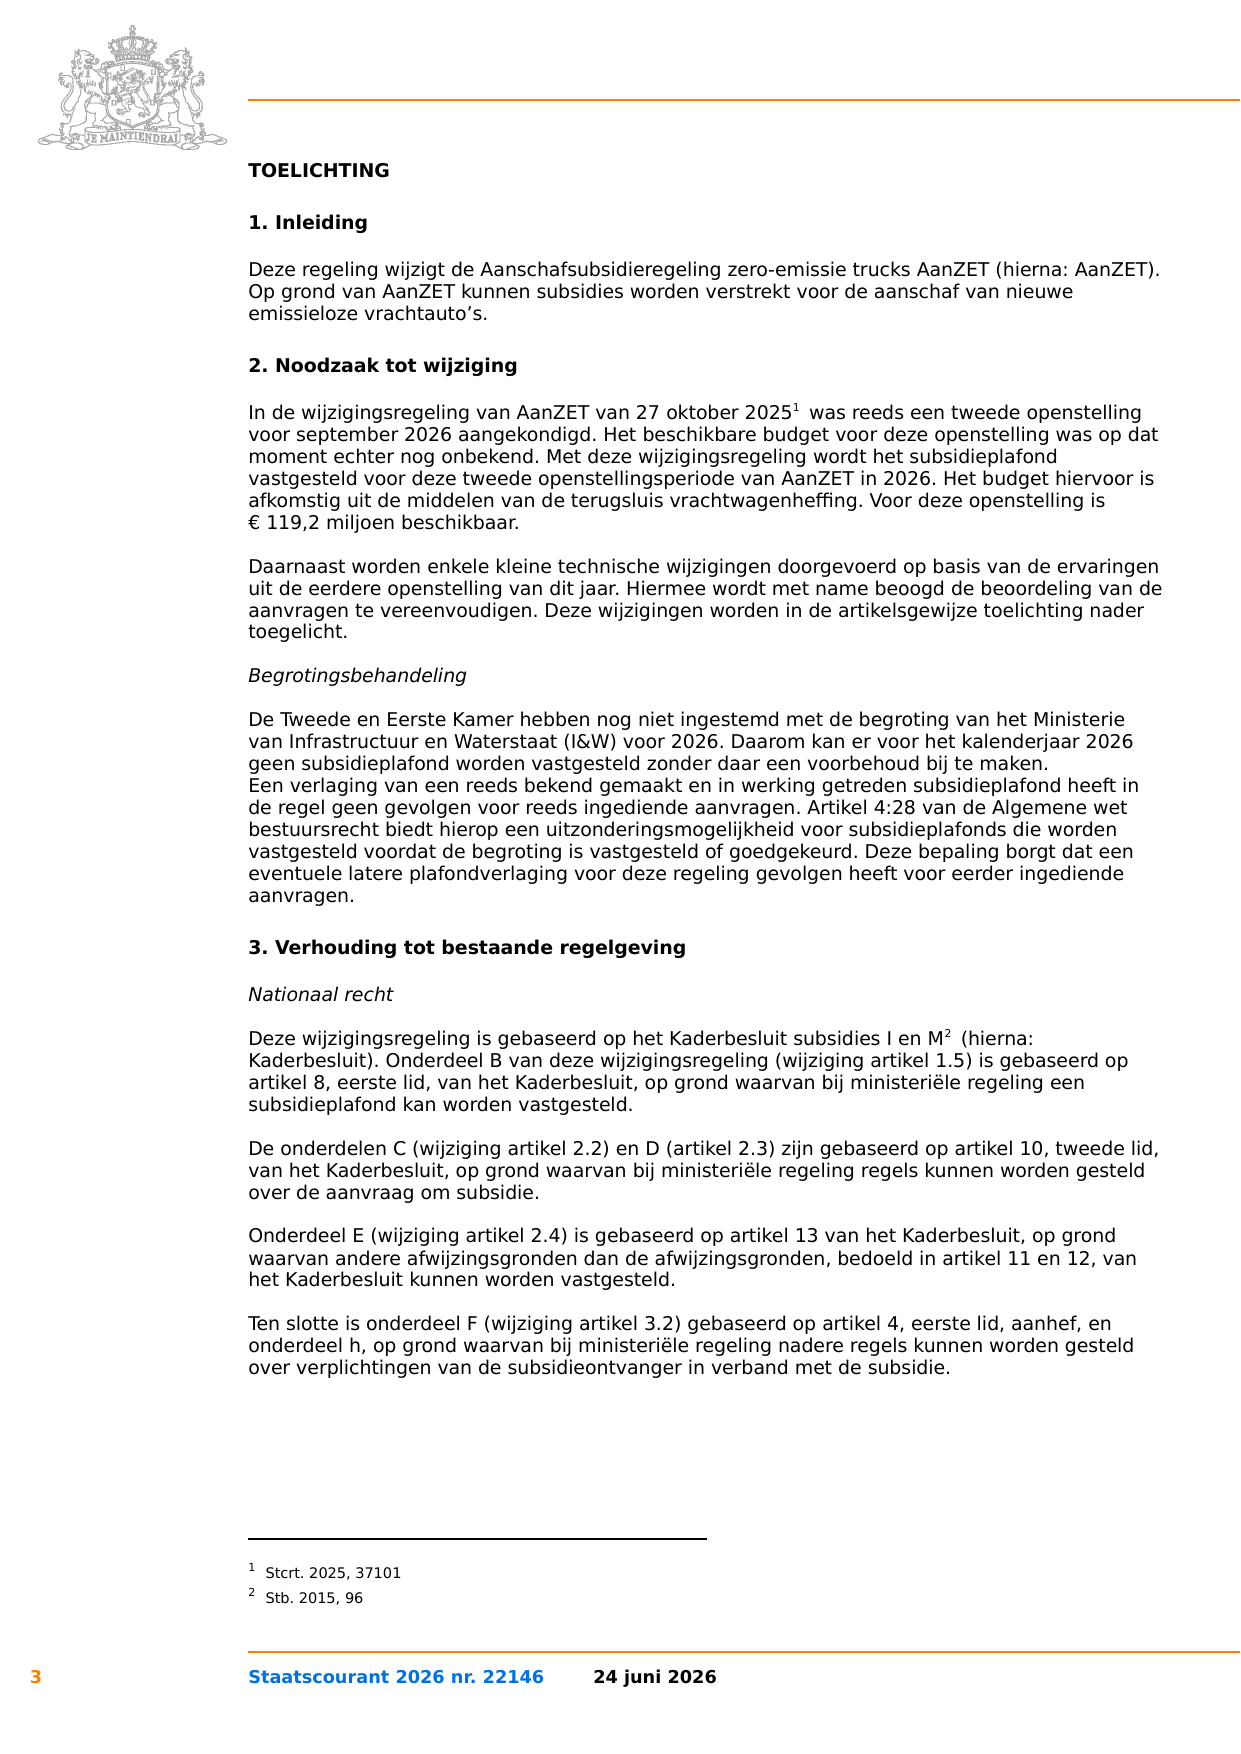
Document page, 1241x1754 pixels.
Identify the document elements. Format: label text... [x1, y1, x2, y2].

subtitle Nationaal recht [248, 984, 1163, 1006]
text Daarnaast worden enkele kleine technische wijzigingen doorgevoerd op basis van de ervaringen uit de eerdere openstelling van dit jaar. Hiermee wordt met name beoogd de beoordeling van de aanvragen te vereenvoudigen. Deze wijzigingen worden in de artikelsgewijze toelichting nader toegelicht. [248, 556, 1163, 643]
text Ten slotte is onderdeel F (wijziging artikel 3.2) gebaseerd op artikel 4, eerste lid, aanhef, en onderdeel h, op grond waarvan bij ministeriële regeling nadere regels kunnen worden gesteld over verplichtingen van de subsidieontvanger in verband met de subsidie. [248, 1313, 1163, 1379]
subtitle Begrotingsbehandeling [248, 665, 1163, 687]
subtitle 3. Verhouding tot bestaande regelgeving [248, 937, 1163, 959]
subtitle TOELICHTING [248, 160, 1163, 182]
text Een verlaging van een reeds bekend gemaakt en in werking getreden subsidieplafond heeft in de regel geen gevolgen voor reeds ingediende aanvragen. Artikel 4:28 van de Algemene wet bestuursrecht biedt hierop een uitzonderingsmogelijkheid voor subsidieplafonds die worden vastgesteld voordat de begroting is vastgesteld of goedgekeurd. Deze bepaling borgt dat een eventuele latere plafondverlaging voor deze regeling gevolgen heeft voor eerder ingediende aanvragen. [248, 775, 1163, 907]
picture [38, 25, 227, 150]
text Deze wijzigingsregeling is gebaseerd op het Kaderbesluit subsidies I en M (hierna: Kaderbesluit). Onderdeel B van deze wijzigingsregeling (wijziging artikel 1.5) is gebaseerd op artikel 8, eerste lid, van het Kaderbesluit, op grond waarvan bij ministeriële regeling een subsidieplafond kan worden vastgesteld. [248, 1028, 1163, 1116]
text De Tweede en Eerste Kamer hebben nog niet ingestemd met de begroting van het Ministerie van Infrastructuur en Waterstaat (I&W) voor 2026. Daarom kan er voor het kalenderjaar 2026 geen subsidieplafond worden vastgesteld zonder daar een voorbehoud bij te maken. [248, 709, 1163, 775]
subtitle 2. Noodzaak tot wijziging [248, 355, 1163, 377]
text Stb. 2015, 96 [248, 1586, 1163, 1608]
text Onderdeel E (wijziging artikel 2.4) is gebaseerd op artikel 13 van het Kaderbesluit, op grond waarvan andere afwijzingsgronden dan de afwijzingsgronden, bedoeld in artikel 11 en 12, van het Kaderbesluit kunnen worden vastgesteld. [248, 1225, 1163, 1291]
text Stcrt. 2025, 37101 [248, 1561, 1163, 1583]
text In de wijzigingsregeling van AanZET van 27 oktober 2025 was reeds een tweede openstelling voor september 2026 aangekondigd. Het beschikbare budget voor deze openstelling was op dat moment echter nog onbekend. Met deze wijzigingsregeling wordt het subsidieplafond vastgesteld voor deze tweede openstellingsperiode van AanZET in 2026. Het budget hiervoor is afkomstig uit de middelen van de terugsluis vrachtwagenheffing. Voor deze openstelling is € 119,2 miljoen beschikbaar. [248, 402, 1163, 534]
text Deze regeling wijzigt de Aanschafsubsidieregeling zero-emissie trucks AanZET (hierna: AanZET). Op grond van AanZET kunnen subsidies worden verstrekt voor de aanschaf van nieuwe emissieloze vrachtauto’s. [248, 259, 1163, 325]
text De onderdelen C (wijziging artikel 2.2) en D (artikel 2.3) zijn gebaseerd op artikel 10, tweede lid, van het Kaderbesluit, op grond waarvan bij ministeriële regeling regels kunnen worden gesteld over de aanvraag om subsidie. [248, 1138, 1163, 1203]
subtitle 1. Inleiding [248, 212, 1163, 234]
